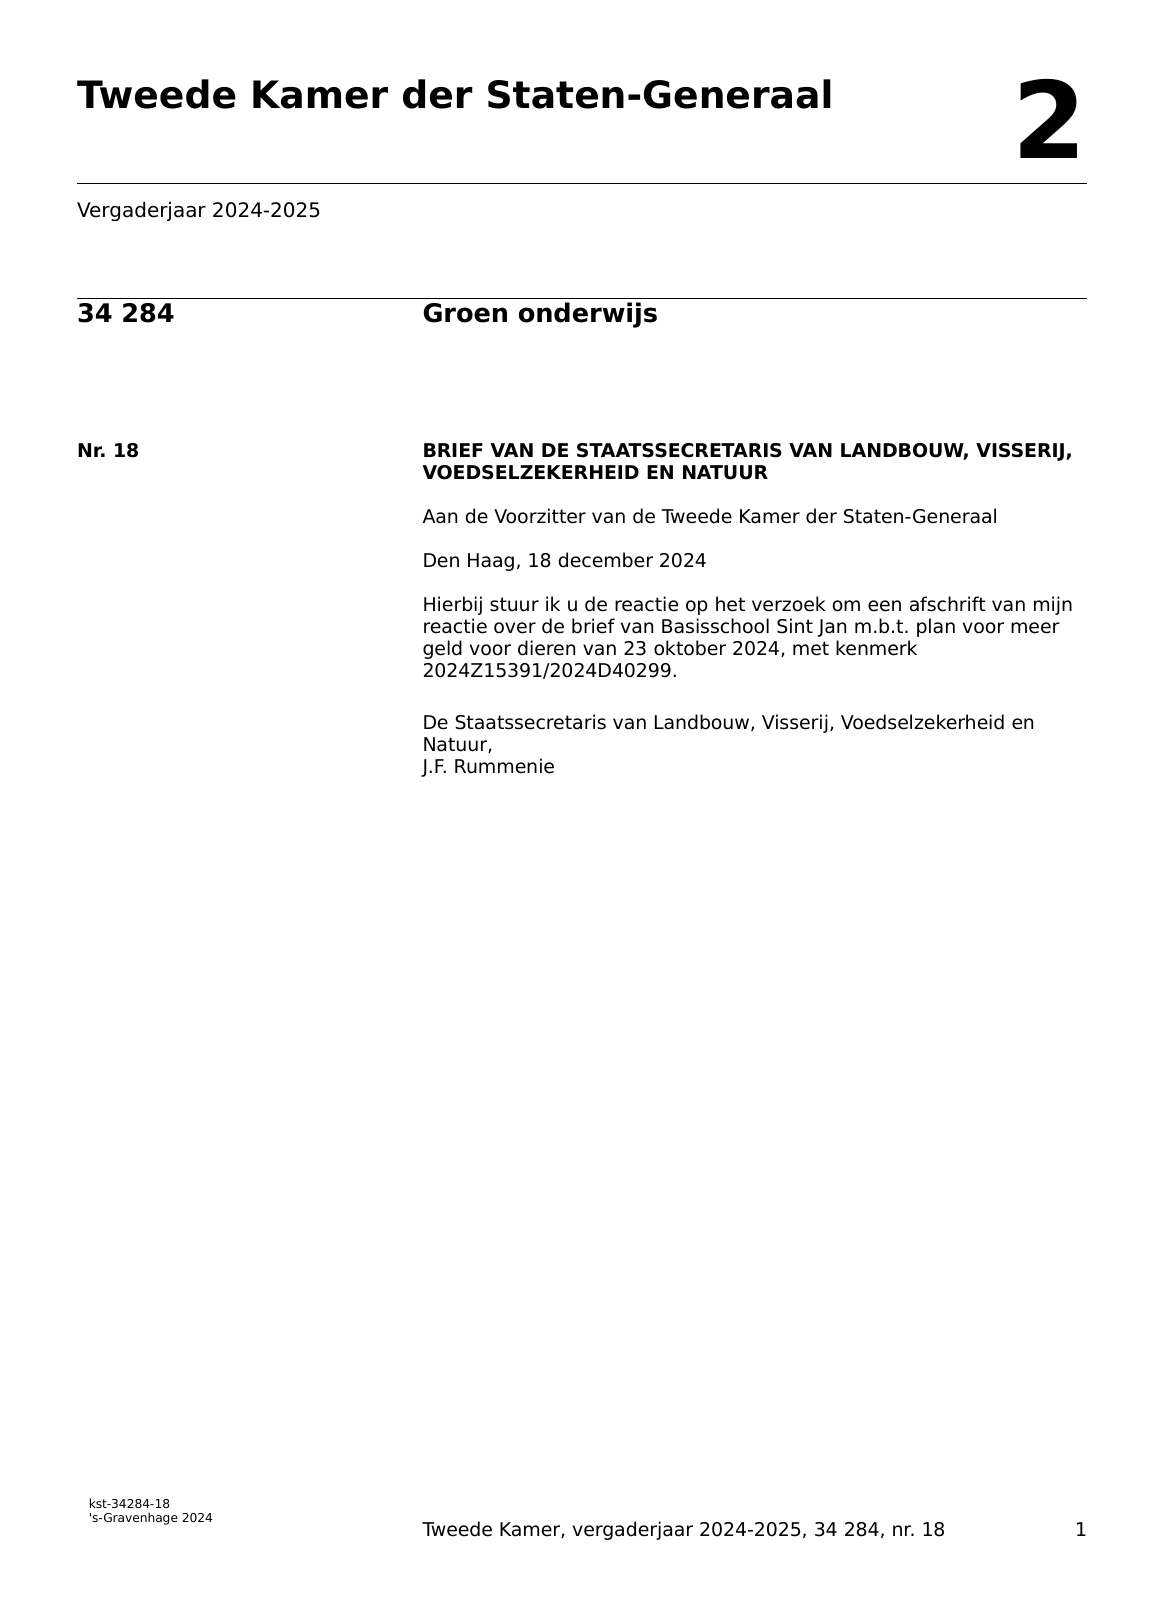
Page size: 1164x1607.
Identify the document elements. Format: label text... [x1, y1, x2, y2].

text Den Haag, 18 december 2024 [422, 550, 1087, 572]
table_header Tweede Kamer der Staten-Generaal [77, 59, 886, 183]
text kst-34284-18 [88, 1497, 323, 1511]
table_header 2 [886, 59, 1087, 183]
text De Staatssecretaris van Landbouw, Visserij, Voedselzekerheid en Natuur, J.F. Rummenie [422, 712, 1087, 778]
subtitle Nr. 18 BRIEF VAN DE STAATSSECRETARIS VAN LANDBOUW, VISSERIJ, VOEDSELZEKERHEID EN NATUUR [77, 440, 1087, 484]
table_cell Vergaderjaar 2024-2025 [77, 184, 1087, 298]
text Aan de Voorzitter van de Tweede Kamer der Staten-Generaal [422, 506, 1087, 528]
text Hierbij stuur ik u de reactie op het verzoek om een afschrift van mijn reactie over de brief van Basisschool Sint Jan m.b.t. plan voor meer geld voor dieren van 23 oktober 2024, met kenmerk 2024Z15391/2024D40299. [422, 594, 1087, 682]
text 's-Gravenhage 2024 [88, 1511, 323, 1525]
subtitle 34 284 Groen onderwijs [77, 299, 1087, 329]
